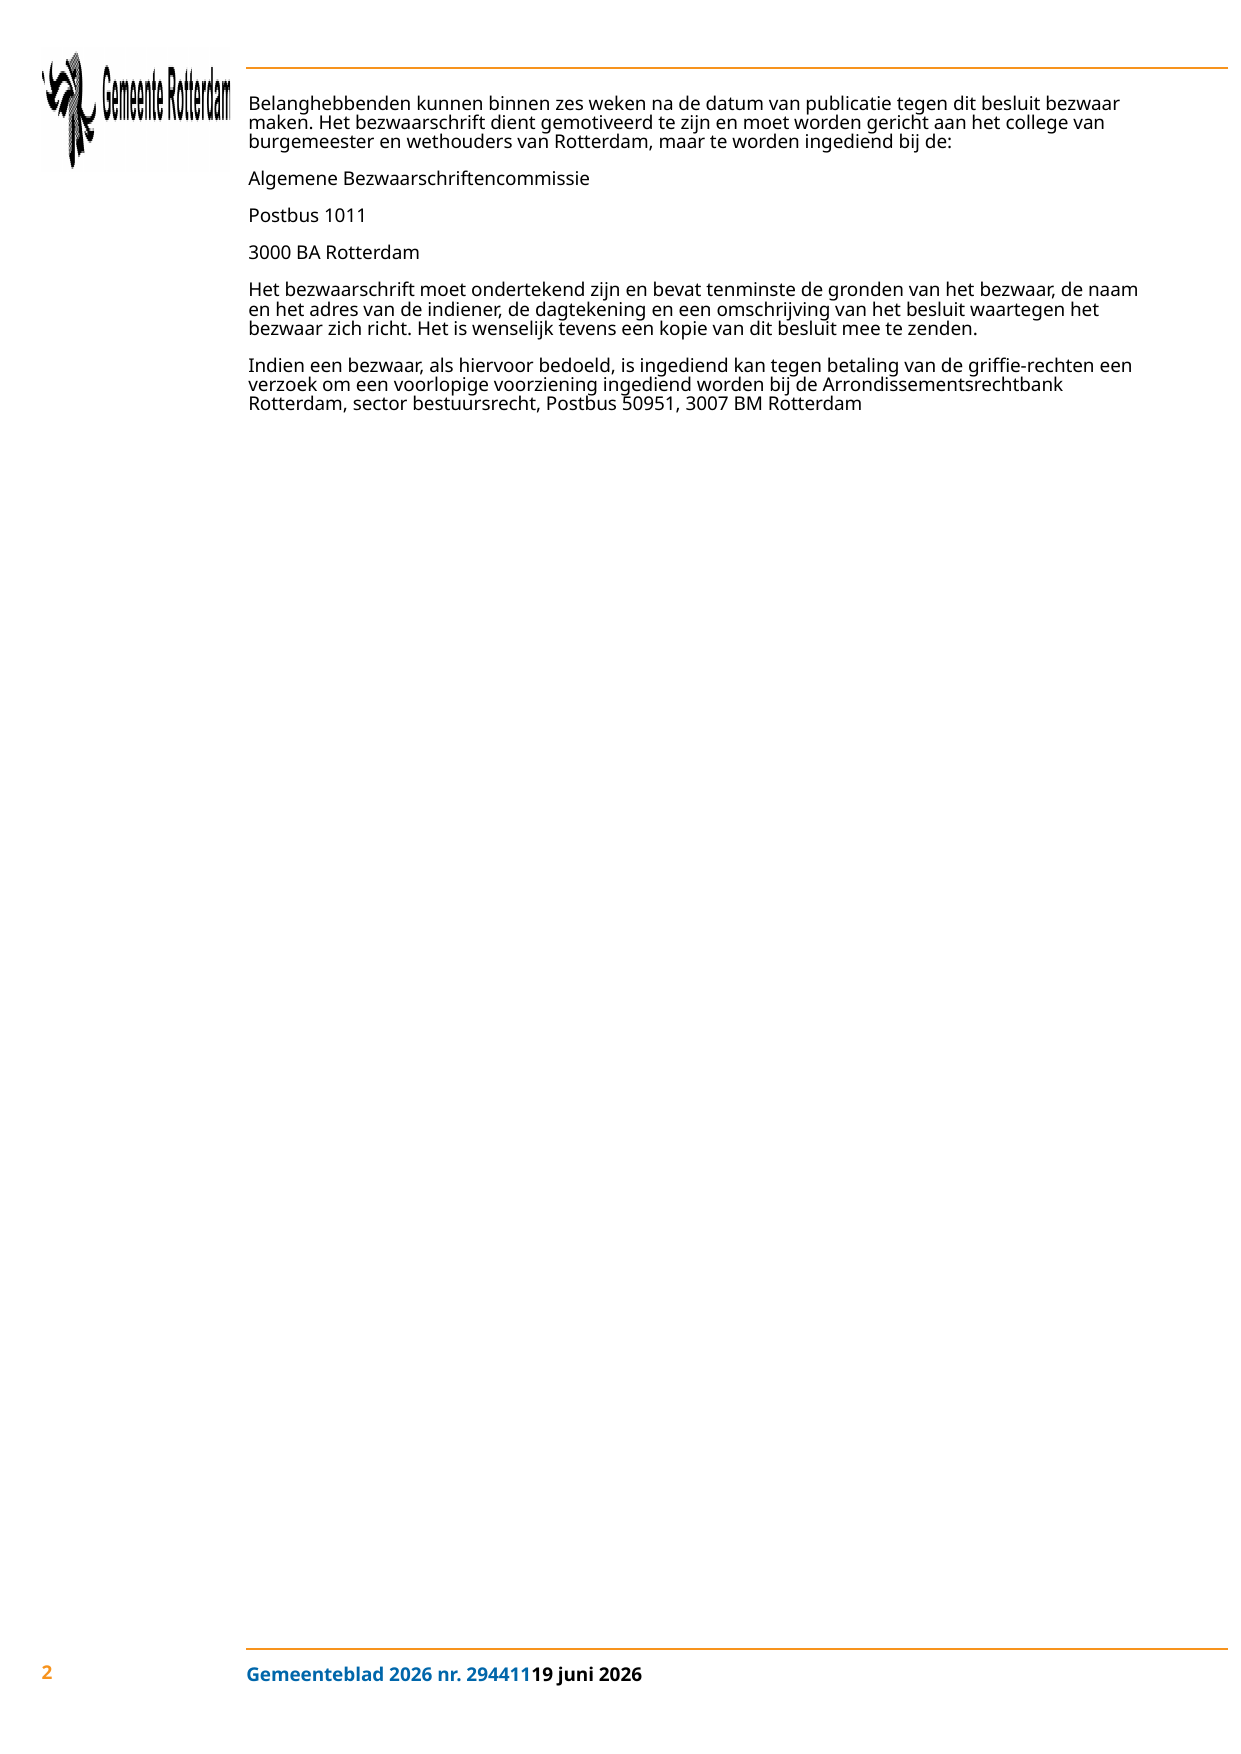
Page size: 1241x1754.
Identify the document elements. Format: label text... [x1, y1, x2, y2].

text Algemene Bezwaarschriftencommissie [248, 170, 1152, 190]
text Postbus 1011 [248, 207, 1152, 227]
picture [41, 47, 231, 172]
text Belanghebbenden kunnen binnen zes weken na de datum van publicatie tegen dit besluit bezwaar maken. Het bezwaarschrift dient gemotiveerd te zijn en moet worden gericht aan het college van burgemeester en wethouders van Rotterdam, maar te worden ingediend bij de: [248, 95, 1152, 153]
text Het bezwaarschrift moet ondertekend zijn en bevat tenminste de gronden van het bezwaar, de naam en het adres van de indiener, de dagtekening en een omschrijving van het besluit waartegen het bezwaar zich richt. Het is wenselijk tevens een kopie van dit besluit mee te zenden. [248, 281, 1152, 339]
text Indien een bezwaar, als hiervoor bedoeld, is ingediend kan tegen betaling van de griffie-rechten een verzoek om een voorlopige voorziening ingediend worden bij de Arrondissementsrechtbank Rotterdam, sector bestuursrecht, Postbus 50951, 3007 BM Rotterdam [248, 357, 1152, 415]
text 3000 BA Rotterdam [248, 244, 1152, 264]
